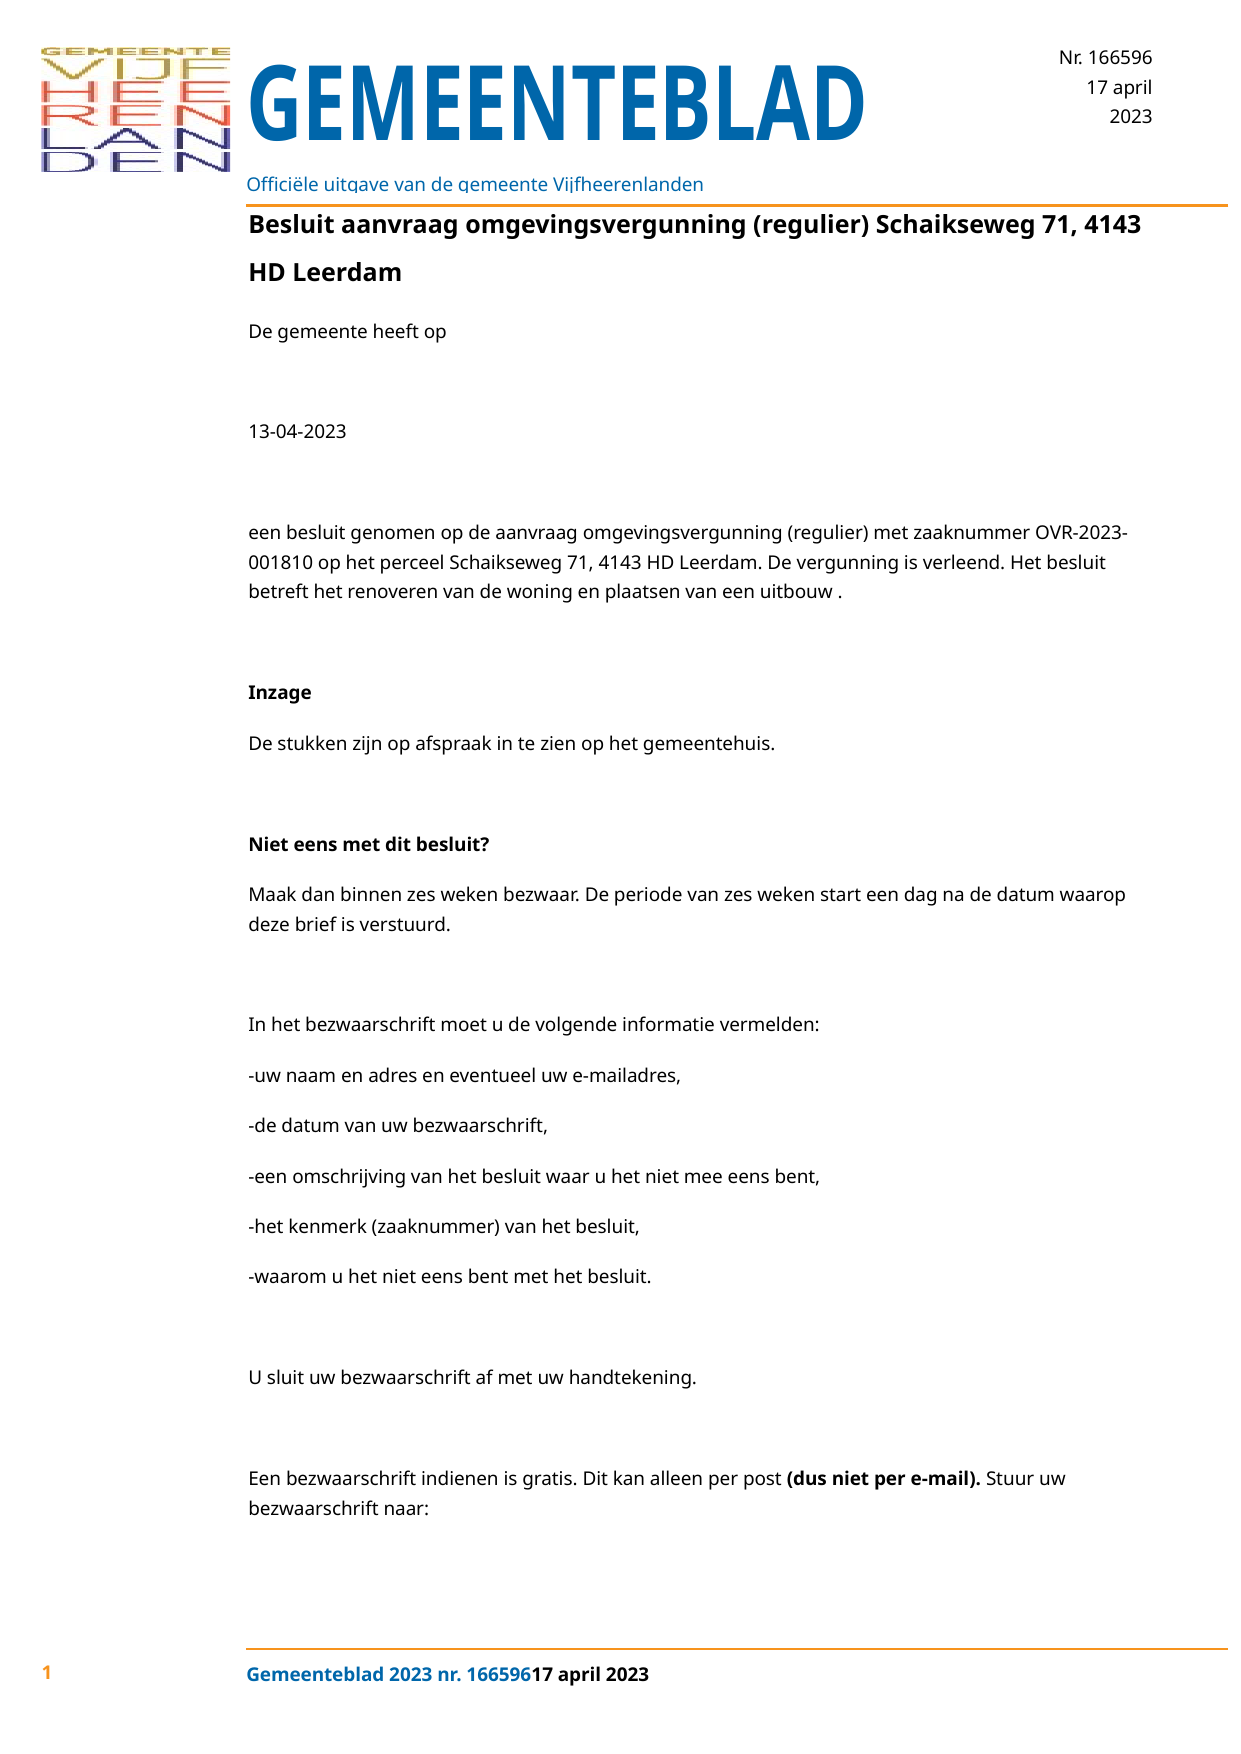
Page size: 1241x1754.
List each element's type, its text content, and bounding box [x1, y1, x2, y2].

text Maak dan binnen zes weken bezwaar. De periode van zes weken start een dag na de datum waarop deze brief is verstuurd. [248, 881, 1152, 937]
text Besluit aanvraag omgevingsvergunning (regulier) Schaikseweg 71, 4143 HD Leerdam [248, 207, 1152, 288]
text -de datum van uw bezwaarschrift, [248, 1112, 1152, 1138]
text 13-04-2023 [248, 419, 1152, 444]
text De gemeente heeft op [248, 318, 1152, 344]
text -waarom u het niet eens bent met het besluit. [248, 1264, 1152, 1289]
text een besluit genomen op de aanvraag omgevingsvergunning (regulier) met zaaknummer OVR-2023-001810 op het perceel Schaikseweg 71, 4143 HD Leerdam. De vergunning is verleend. Het besluit betreft het renoveren van de woning en plaatsen van een uitbouw . [248, 519, 1152, 604]
text In het bezwaarschrift moet u de volgende informatie vermelden: [248, 1012, 1152, 1037]
text -uw naam en adres en eventueel uw e-mailadres, [248, 1062, 1152, 1088]
text -een omschrijving van het besluit waar u het niet mee eens bent, [248, 1163, 1152, 1189]
text U sluit uw bezwaarschrift af met uw handtekening. [248, 1364, 1152, 1390]
picture [41, 47, 231, 172]
text De stukken zijn op afspraak in te zien op het gemeentehuis. [248, 730, 1152, 756]
text -het kenmerk (zaaknummer) van het besluit, [248, 1213, 1152, 1239]
text Inzage [248, 679, 1152, 705]
text Een bezwaarschrift indienen is gratis. Dit kan alleen per post (dus niet per e-mail). Stuur uw bezwaarschrift naar: [248, 1465, 1152, 1521]
text Niet eens met dit besluit? [248, 831, 1152, 857]
